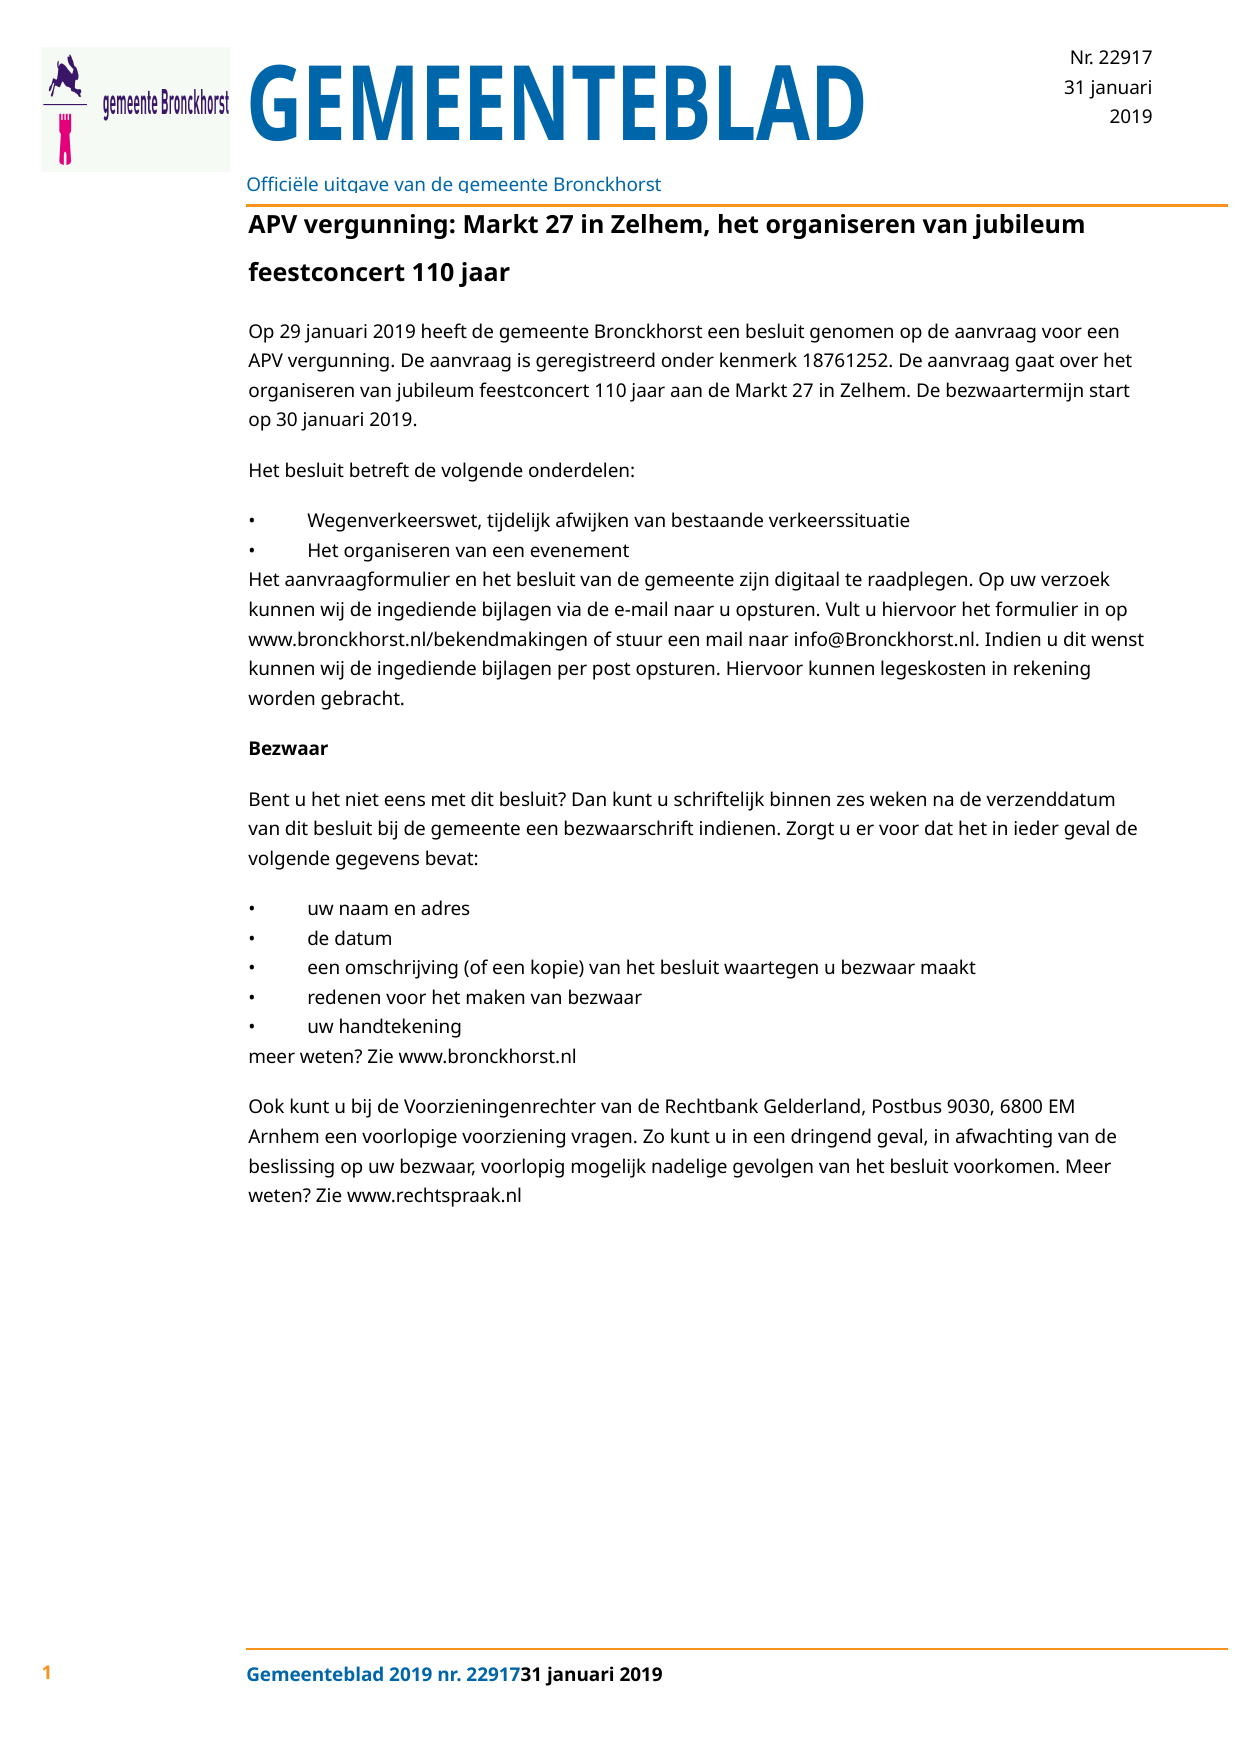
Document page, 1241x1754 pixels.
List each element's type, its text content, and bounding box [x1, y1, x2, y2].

list Het organiseren van een evenement [248, 537, 1152, 563]
text Het aanvraagformulier en het besluit van de gemeente zijn digitaal te raadplegen. Op uw verzoek kunnen wij de ingediende bijlagen via de e-mail naar u opsturen. Vult u hiervoor het formulier in op www.bronckhorst.nl/bekendmakingen of stuur een mail naar info@Bronckhorst.nl. Indien u dit wenst kunnen wij de ingediende bijlagen per post opsturen. Hiervoor kunnen legeskosten in rekening worden gebracht. [248, 567, 1152, 711]
text Bezwaar [248, 735, 1152, 761]
list Wegenverkeerswet, tijdelijk afwijken van bestaande verkeerssituatie [248, 507, 1152, 533]
text Ook kunt u bij de Voorzieningenrechter van de Rechtbank Gelderland, Postbus 9030, 6800 EM Arnhem een voorlopige voorziening vragen. Zo kunt u in een dringend geval, in afwachting van de beslissing op uw bezwaar, voorlopig mogelijk nadelige gevolgen van het besluit voorkomen. Meer weten? Zie www.rechtspraak.nl [248, 1094, 1152, 1208]
list uw naam en adres [248, 895, 1152, 921]
picture [41, 47, 231, 172]
list een omschrijving (of een kopie) van het besluit waartegen u bezwaar maakt [248, 954, 1152, 980]
text APV vergunning: Markt 27 in Zelhem, het organiseren van jubileum feestconcert 110 jaar [248, 207, 1152, 288]
text Het besluit betreft de volgende onderdelen: [248, 457, 1152, 483]
list uw handtekening [248, 1014, 1152, 1039]
text meer weten? Zie www.bronckhorst.nl [248, 1043, 1152, 1069]
list de datum [248, 925, 1152, 951]
list redenen voor het maken van bezwaar [248, 984, 1152, 1010]
text Bent u het niet eens met dit besluit? Dan kunt u schriftelijk binnen zes weken na de verzenddatum van dit besluit bij de gemeente een bezwaarschrift indienen. Zorgt u er voor dat het in ieder geval de volgende gegevens bevat: [248, 786, 1152, 871]
text Op 29 januari 2019 heeft de gemeente Bronckhorst een besluit genomen op de aanvraag voor een APV vergunning. De aanvraag is geregistreerd onder kenmerk 18761252. De aanvraag gaat over het organiseren van jubileum feestconcert 110 jaar aan de Markt 27 in Zelhem. De bezwaartermijn start op 30 januari 2019. [248, 318, 1152, 432]
